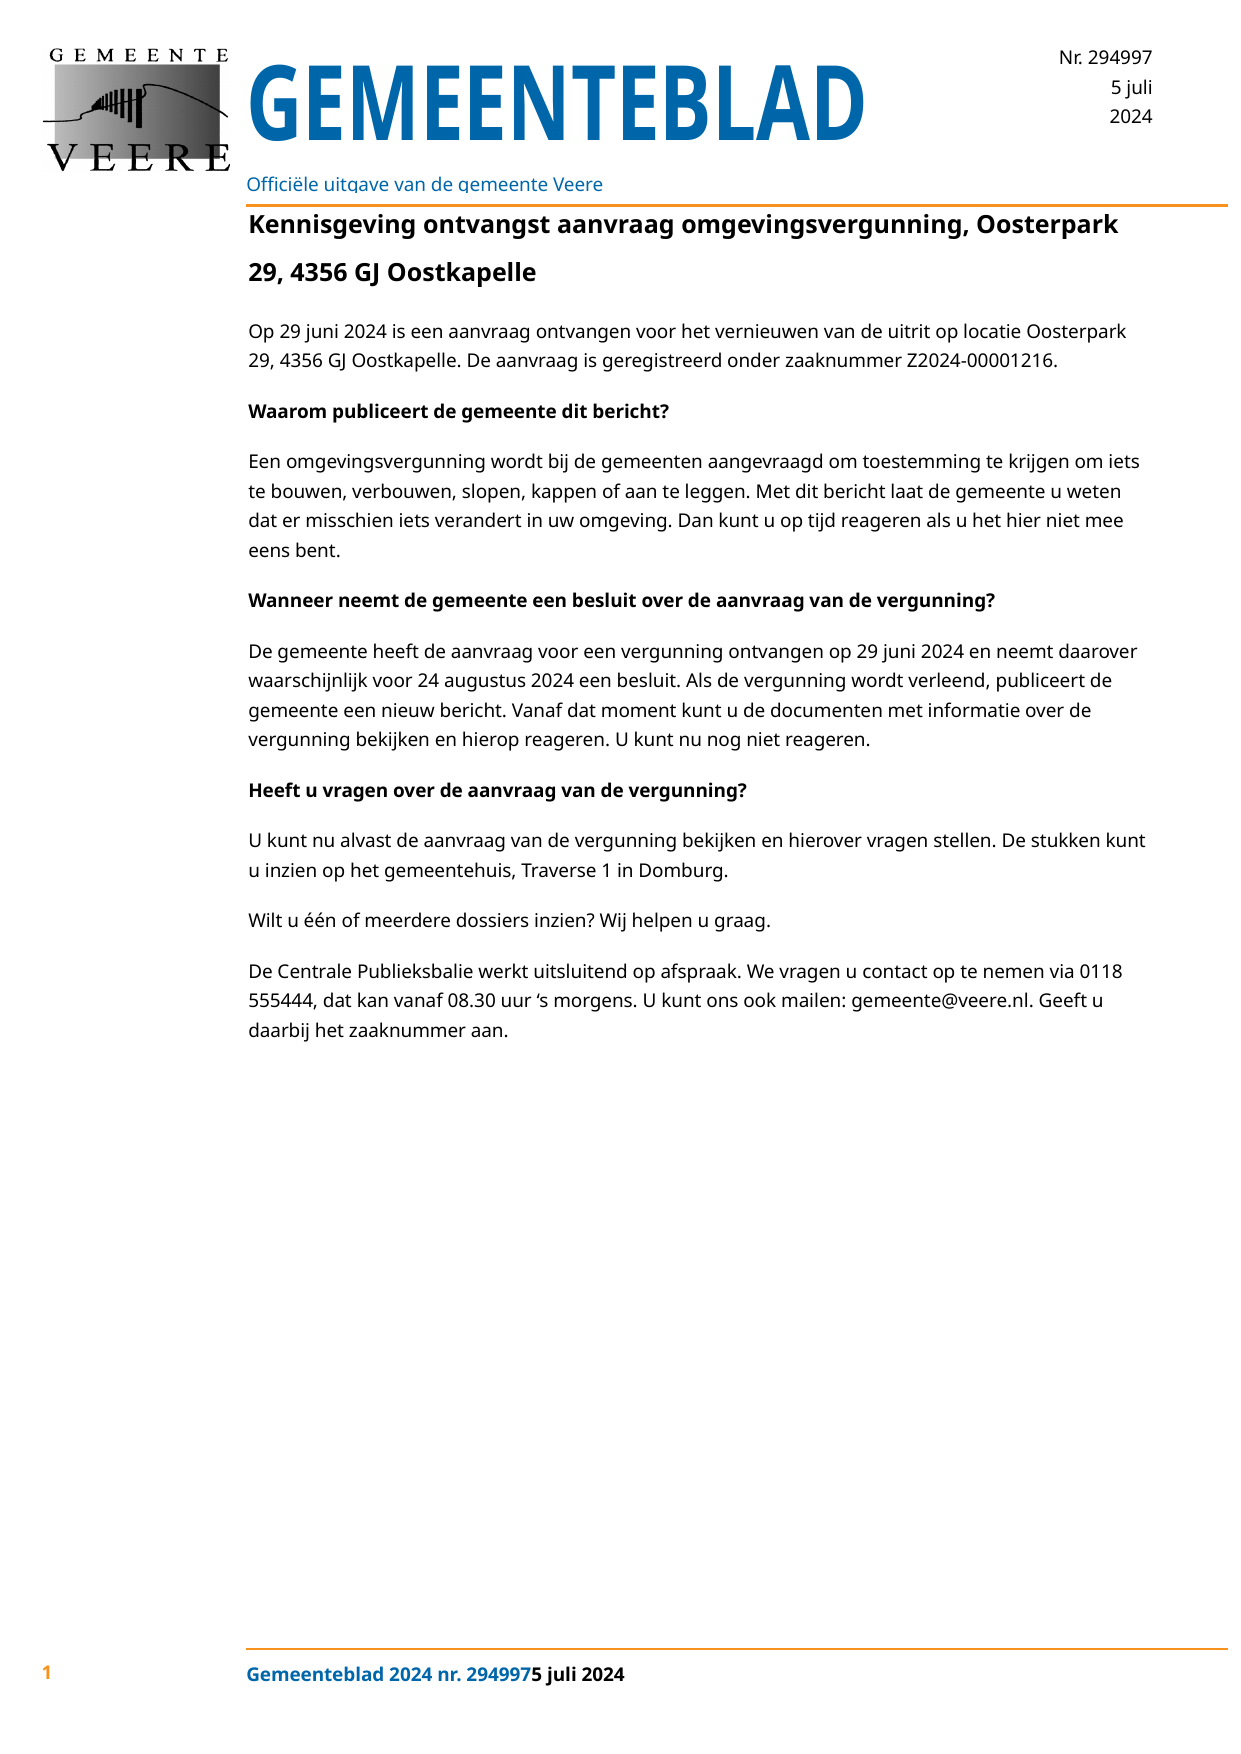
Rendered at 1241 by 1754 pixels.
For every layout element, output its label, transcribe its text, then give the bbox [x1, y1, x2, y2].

text Waarom publiceert de gemeente dit bericht? [248, 398, 1152, 424]
text Op 29 juni 2024 is een aanvraag ontvangen voor het vernieuwen van de uitrit op locatie Oosterpark 29, 4356 GJ Oostkapelle. De aanvraag is geregistreerd onder zaaknummer Z2024-00001216. [248, 318, 1152, 373]
text Heeft u vragen over de aanvraag van de vergunning? [248, 777, 1152, 803]
text Een omgevingsvergunning wordt bij de gemeenten aangevraagd om toestemming te krijgen om iets te bouwen, verbouwen, slopen, kappen of aan te leggen. Met dit bericht laat de gemeente u weten dat er misschien iets verandert in uw omgeving. Dan kunt u op tijd reageren als u het hier niet mee eens bent. [248, 448, 1152, 563]
text Wilt u één of meerdere dossiers inzien? Wij helpen u graag. [248, 907, 1152, 933]
text De gemeente heeft de aanvraag voor een vergunning ontvangen op 29 juni 2024 en neemt daarover waarschijnlijk voor 24 augustus 2024 een besluit. Als de vergunning wordt verleend, publiceert de gemeente een nieuw bericht. Vanaf dat moment kunt u de documenten met informatie over de vergunning bekijken en hierop reageren. U kunt nu nog niet reageren. [248, 638, 1152, 752]
text Kennisgeving ontvangst aanvraag omgevingsvergunning, Oosterpark 29, 4356 GJ Oostkapelle [248, 207, 1152, 288]
picture [41, 47, 231, 172]
text De Centrale Publieksbalie werkt uitsluitend op afspraak. We vragen u contact op te nemen via 0118 555444, dat kan vanaf 08.30 uur ‘s morgens. U kunt ons ook mailen: gemeente@veere.nl. Geeft u daarbij het zaaknummer aan. [248, 958, 1152, 1043]
text U kunt nu alvast de aanvraag van de vergunning bekijken en hierover vragen stellen. De stukken kunt u inzien op het gemeentehuis, Traverse 1 in Domburg. [248, 827, 1152, 883]
text Wanneer neemt de gemeente een besluit over de aanvraag van de vergunning? [248, 587, 1152, 613]
